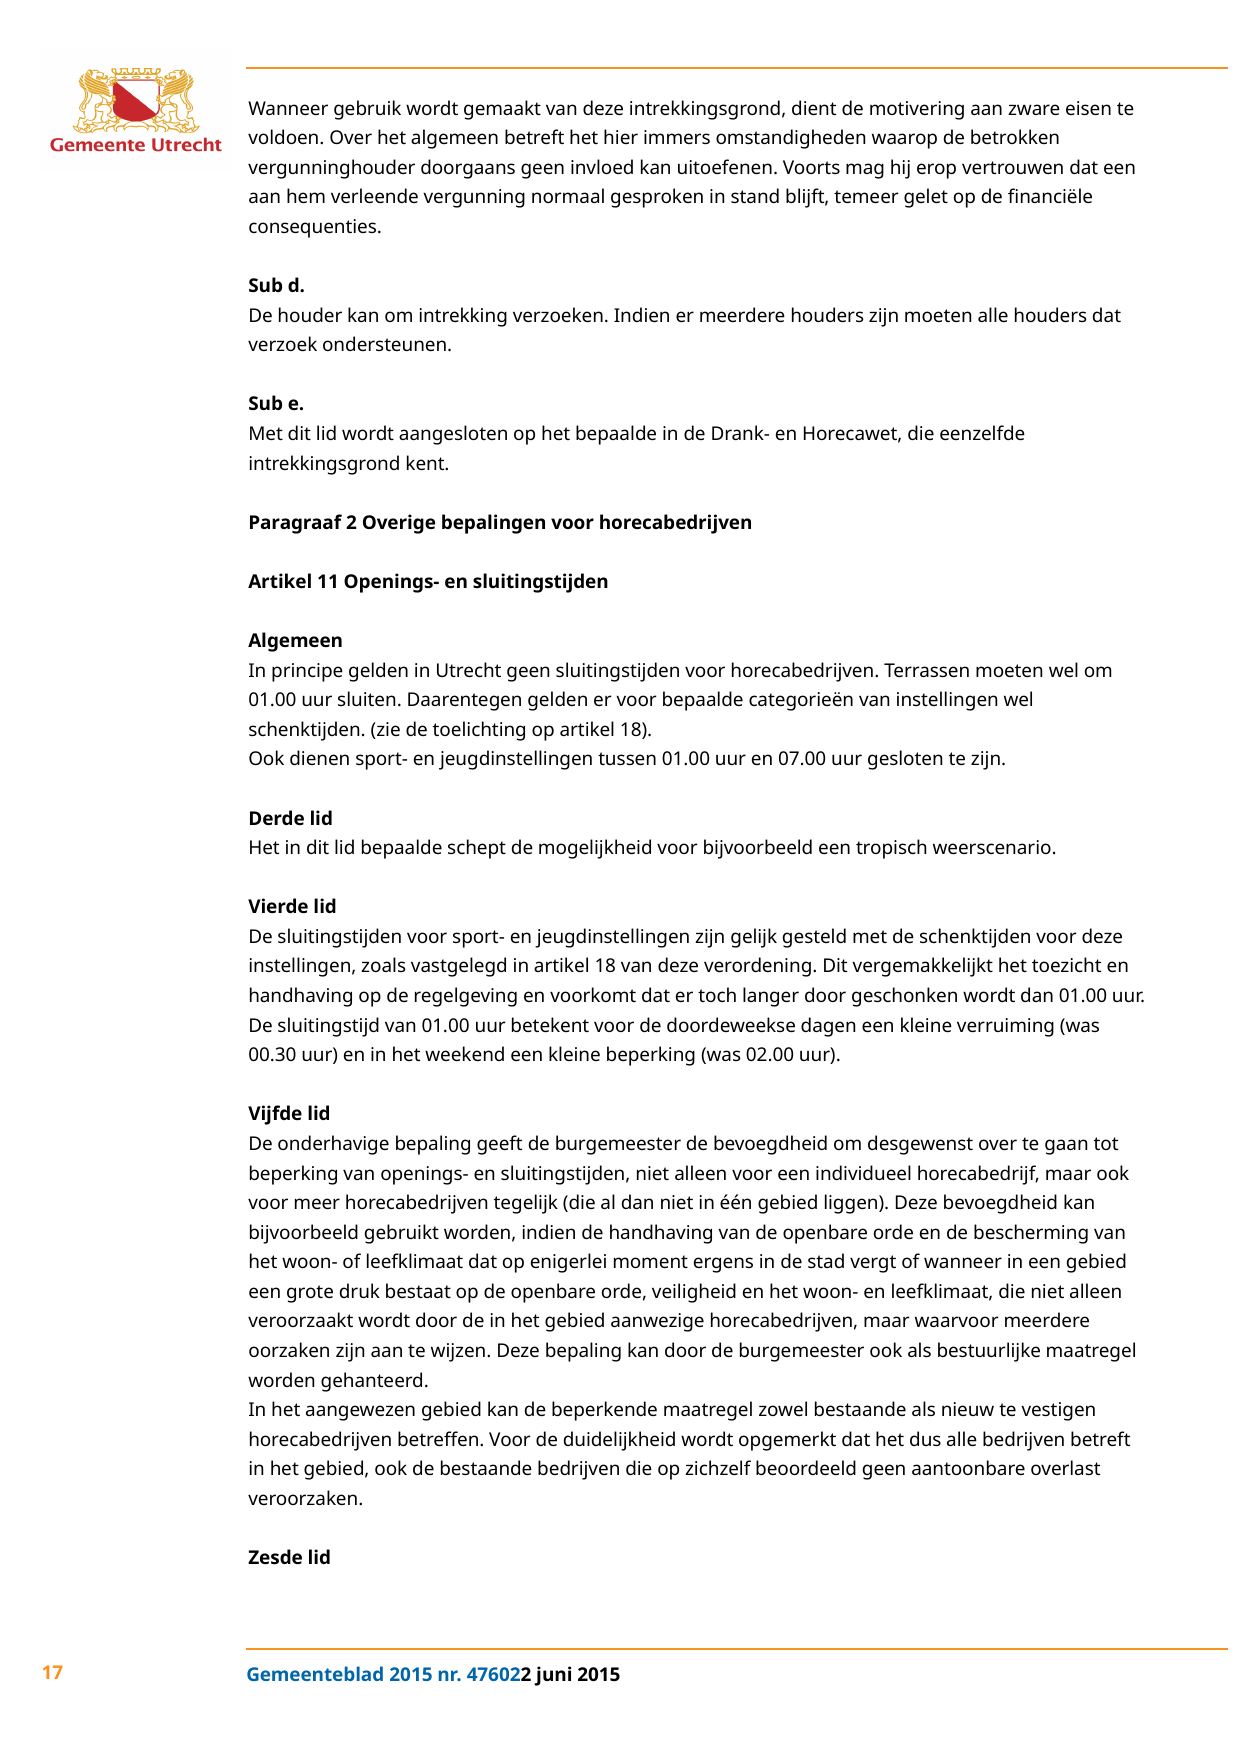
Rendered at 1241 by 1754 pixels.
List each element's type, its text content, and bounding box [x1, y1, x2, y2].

text Derde lid [248, 805, 1152, 831]
text Het in dit lid bepaalde schept de mogelijkheid voor bijvoorbeeld een tropisch weerscenario. [248, 834, 1152, 860]
text In het aangewezen gebied kan de beperkende maatregel zowel bestaande als nieuw te vestigen horecabedrijven betreffen. Voor de duidelijkheid wordt opgemerkt dat het dus alle bedrijven betreft in het gebied, ook de bestaande bedrijven die op zichzelf beoordeeld geen aantoonbare overlast veroorzaken. [248, 1396, 1152, 1511]
text De sluitingstijd van 01.00 uur betekent voor de doordeweekse dagen een kleine verruiming (was 00.30 uur) en in het weekend een kleine beperking (was 02.00 uur). [248, 1012, 1152, 1067]
text Vijfde lid [248, 1101, 1152, 1126]
text Artikel 11 Openings- en sluitingstijden [248, 568, 1152, 594]
text Algemeen [248, 627, 1152, 653]
text In principe gelden in Utrecht geen sluitingstijden voor horecabedrijven. Terrassen moeten wel om 01.00 uur sluiten. Daarentegen gelden er voor bepaalde categorieën van instellingen wel schenktijden. (zie de toelichting op artikel 18). [248, 657, 1152, 742]
text Sub e. [248, 391, 1152, 416]
picture [41, 47, 231, 172]
text De houder kan om intrekking verzoeken. Indien er meerdere houders zijn moeten alle houders dat verzoek ondersteunen. [248, 302, 1152, 357]
text Zesde lid [248, 1544, 1152, 1570]
text De sluitingstijden voor sport- en jeugdinstellingen zijn gelijk gesteld met de schenktijden voor deze instellingen, zoals vastgelegd in artikel 18 van deze verordening. Dit vergemakkelijkt het toezicht en handhaving op de regelgeving en voorkomt dat er toch langer door geschonken wordt dan 01.00 uur. [248, 923, 1152, 1008]
text Met dit lid wordt aangesloten op het bepaalde in de Drank- en Horecawet, die eenzelfde intrekkingsgrond kent. [248, 420, 1152, 476]
text Vierde lid [248, 893, 1152, 919]
text De onderhavige bepaling geeft de burgemeester de bevoegdheid om desgewenst over te gaan tot beperking van openings- en sluitingstijden, niet alleen voor een individueel horecabedrijf, maar ook voor meer horecabedrijven tegelijk (die al dan niet in één gebied liggen). Deze bevoegdheid kan bijvoorbeeld gebruikt worden, indien de handhaving van de openbare orde en de bescherming van het woon- of leefklimaat dat op enigerlei moment ergens in de stad vergt of wanneer in een gebied een grote druk bestaat op de openbare orde, veiligheid en het woon- en leefklimaat, die niet alleen veroorzaakt wordt door de in het gebied aanwezige horecabedrijven, maar waarvoor meerdere oorzaken zijn aan te wijzen. Deze bepaling kan door de burgemeester ook als bestuurlijke maatregel worden gehanteerd. [248, 1130, 1152, 1393]
text Sub d. [248, 272, 1152, 298]
text Paragraaf 2 Overige bepalingen voor horecabedrijven [248, 509, 1152, 535]
text Ook dienen sport- en jeugdinstellingen tussen 01.00 uur en 07.00 uur gesloten te zijn. [248, 746, 1152, 771]
text Wanneer gebruik wordt gemaakt van deze intrekkingsgrond, dient de motivering aan zware eisen te voldoen. Over het algemeen betreft het hier immers omstandigheden waarop de betrokken vergunninghouder doorgaans geen invloed kan uitoefenen. Voorts mag hij erop vertrouwen dat een aan hem verleende vergunning normaal gesproken in stand blijft, temeer gelet op de financiële consequenties. [248, 95, 1152, 239]
